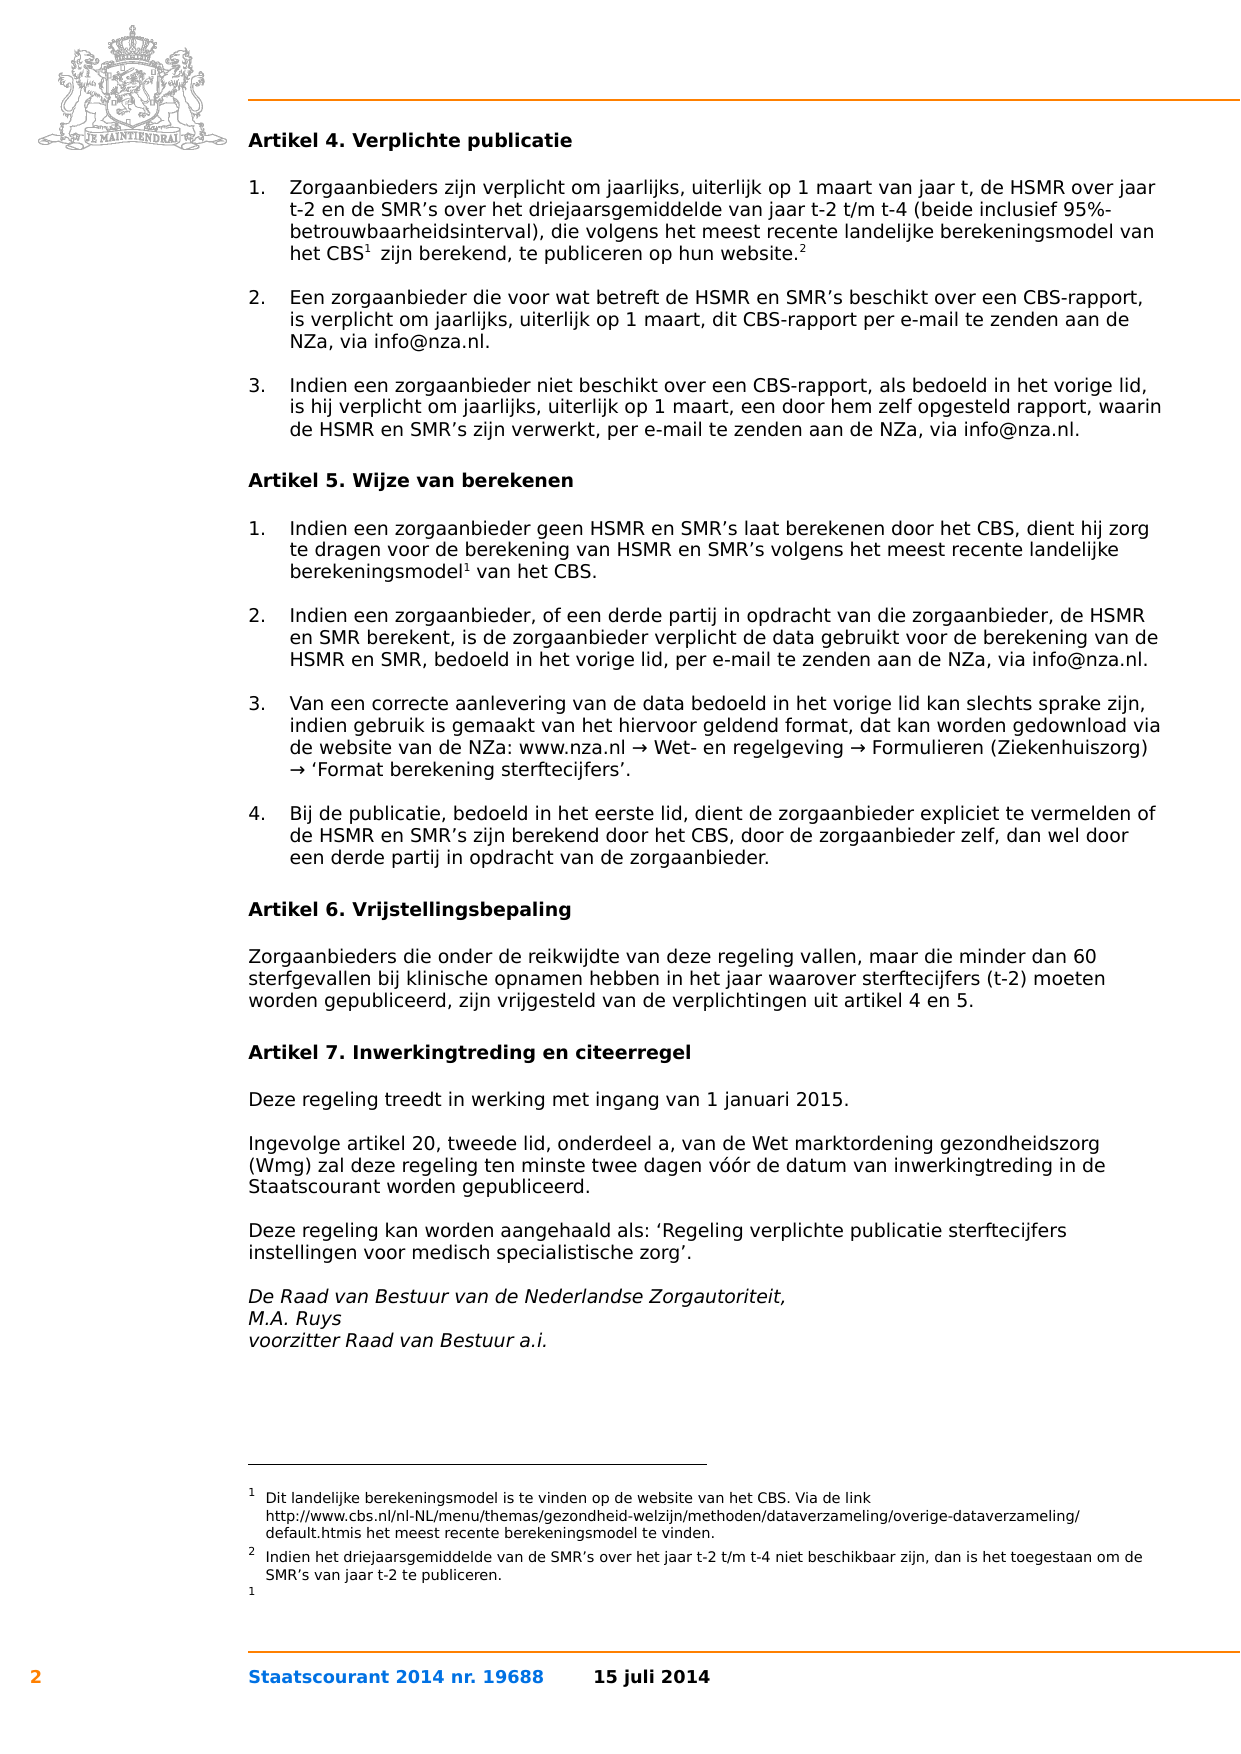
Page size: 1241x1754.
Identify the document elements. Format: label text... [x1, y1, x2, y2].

text 3. Van een correcte aanlevering van de data bedoeld in het vorige lid kan slechts sprake zijn, indien gebruik is gemaakt van het hiervoor geldend format, dat kan worden gedownload via de website van de NZa: www.nza.nl → Wet- en regelgeving → Formulieren (Ziekenhuiszorg) → ‘Format berekening sterftecijfers’. [248, 693, 1163, 781]
subtitle Artikel 5. Wijze van berekenen [248, 470, 1163, 492]
text 3. Indien een zorgaanbieder niet beschikt over een CBS-rapport, als bedoeld in het vorige lid, is hij verplicht om jaarlijks, uiterlijk op 1 maart, een door hem zelf opgesteld rapport, waarin de HSMR en SMR’s zijn verwerkt, per e-mail te zenden aan de NZa, via info@nza.nl. [248, 374, 1163, 440]
subtitle Artikel 7. Inwerkingtreding en citeerregel [248, 1042, 1163, 1064]
picture [38, 25, 227, 150]
text Ingevolge artikel 20, tweede lid, onderdeel a, van de Wet marktordening gezondheidszorg (Wmg) zal deze regeling ten minste twee dagen vóór de datum van inwerkingtreding in de Staatscourant worden gepubliceerd. [248, 1132, 1163, 1198]
text 1. Indien een zorgaanbieder geen HSMR en SMR’s laat berekenen door het CBS, dient hij zorg te dragen voor de berekening van HSMR en SMR’s volgens het meest recente landelijke berekeningsmodel van het CBS. [248, 517, 1163, 583]
text Dit landelijke berekeningsmodel is te vinden op de website van het CBS. Via de link http://www.cbs.nl/nl-NL/menu/themas/gezondheid-welzijn/methoden/dataverzameling/overige-dataverzameling/default.htmis het meest recente berekeningsmodel te vinden. [248, 1486, 1163, 1542]
text 2. Indien een zorgaanbieder, of een derde partij in opdracht van die zorgaanbieder, de HSMR en SMR berekent, is de zorgaanbieder verplicht de data gebruikt voor de berekening van de HSMR en SMR, bedoeld in het vorige lid, per e-mail te zenden aan de NZa, via info@nza.nl. [248, 605, 1163, 671]
text Indien het driejaarsgemiddelde van de SMR’s over het jaar t-2 t/m t-4 niet beschikbaar zijn, dan is het toegestaan om de SMR’s van jaar t-2 te publiceren. [248, 1544, 1163, 1583]
text De Raad van Bestuur van de Nederlandse Zorgautoriteit, M.A. Ruys voorzitter Raad van Bestuur a.i. [248, 1286, 1163, 1352]
text Deze regeling treedt in werking met ingang van 1 januari 2015. [248, 1089, 1163, 1111]
text Deze regeling kan worden aangehaald als: ‘Regeling verplichte publicatie sterftecijfers instellingen voor medisch specialistische zorg’. [248, 1220, 1163, 1264]
text 4. Bij de publicatie, bedoeld in het eerste lid, dient de zorgaanbieder expliciet te vermelden of de HSMR en SMR’s zijn berekend door het CBS, door de zorgaanbieder zelf, dan wel door een derde partij in opdracht van de zorgaanbieder. [248, 803, 1163, 869]
text 1. Zorgaanbieders zijn verplicht om jaarlijks, uiterlijk op 1 maart van jaar t, de HSMR over jaar t-2 en de SMR’s over het driejaarsgemiddelde van jaar t-2 t/m t-4 (beide inclusief 95%-betrouwbaarheidsinterval), die volgens het meest recente landelijke berekeningsmodel van het CBS zijn berekend, te publiceren op hun website. [248, 177, 1163, 265]
subtitle Artikel 6. Vrijstellingsbepaling [248, 899, 1163, 921]
text 2. Een zorgaanbieder die voor wat betreft de HSMR en SMR’s beschikt over een CBS-rapport, is verplicht om jaarlijks, uiterlijk op 1 maart, dit CBS-rapport per e-mail te zenden aan de NZa, via info@nza.nl. [248, 287, 1163, 353]
text Zorgaanbieders die onder de reikwijdte van deze regeling vallen, maar die minder dan 60 sterfgevallen bij klinische opnamen hebben in het jaar waarover sterftecijfers (t-2) moeten worden gepubliceerd, zijn vrijgesteld van de verplichtingen uit artikel 4 en 5. [248, 946, 1163, 1012]
subtitle Artikel 4. Verplichte publicatie [248, 130, 1163, 152]
